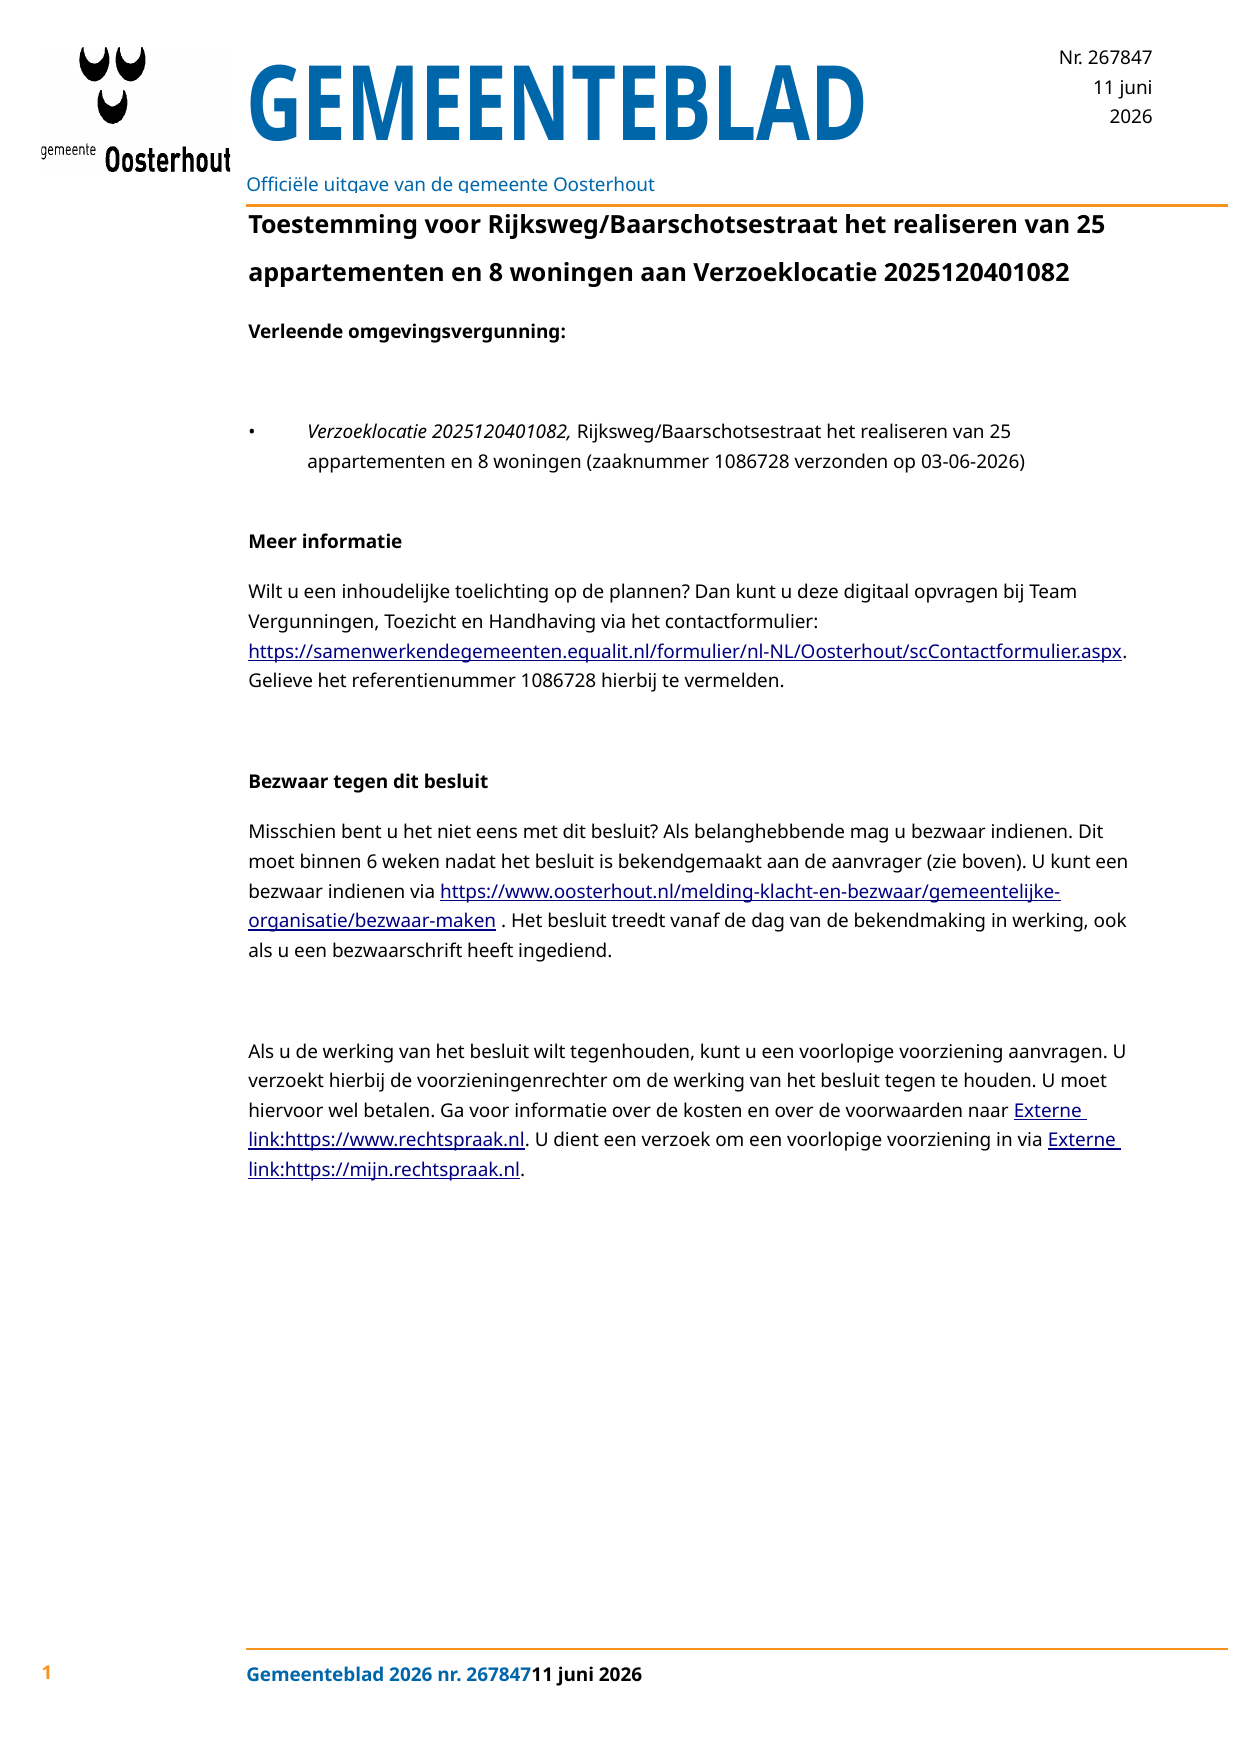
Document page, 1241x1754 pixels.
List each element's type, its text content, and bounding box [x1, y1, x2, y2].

text Bezwaar tegen dit besluit [248, 768, 1152, 794]
text Verleende omgevingsvergunning: [248, 318, 1152, 344]
text Misschien bent u het niet eens met dit besluit? Als belanghebbende mag u bezwaar indienen. Dit moet binnen 6 weken nadat het besluit is bekendgemaakt aan de aanvrager (zie boven). U kunt een bezwaar indienen via https://www.oosterhout.nl/melding-klacht-en-bezwaar/gemeentelijke-organisatie/bezwaar-maken . Het besluit treedt vanaf de dag van de bekendmaking in werking, ook als u een bezwaarschrift heeft ingediend. [248, 819, 1152, 963]
text Meer informatie [248, 528, 1152, 554]
picture [41, 47, 231, 172]
text Toestemming voor Rijksweg/Baarschotsestraat het realiseren van 25 appartementen en 8 woningen aan Verzoeklocatie 2025120401082 [248, 207, 1152, 288]
text Als u de werking van het besluit wilt tegenhouden, kunt u een voorlopige voorziening aanvragen. U verzoekt hierbij de voorzieningenrechter om de werking van het besluit tegen te houden. U moet hiervoor wel betalen. Ga voor informatie over de kosten en over de voorwaarden naar Externe link:https://www.rechtspraak.nl. U dient een verzoek om een voorlopige voorziening in via Externe link:https://mijn.rechtspraak.nl. [248, 1038, 1152, 1182]
text Wilt u een inhoudelijke toelichting op de plannen? Dan kunt u deze digitaal opvragen bij Team Vergunningen, Toezicht en Handhaving via het contactformulier: https://samenwerkendegemeenten.equalit.nl/formulier/nl-NL/Oosterhout/scContactformulier.aspx. Gelieve het referentienummer 1086728 hierbij te vermelden. [248, 579, 1152, 693]
list Verzoeklocatie 2025120401082, Rijksweg/Baarschotsestraat het realiseren van 25 appartementen en 8 woningen (zaaknummer 1086728 verzonden op 03-06-2026) [248, 419, 1152, 474]
